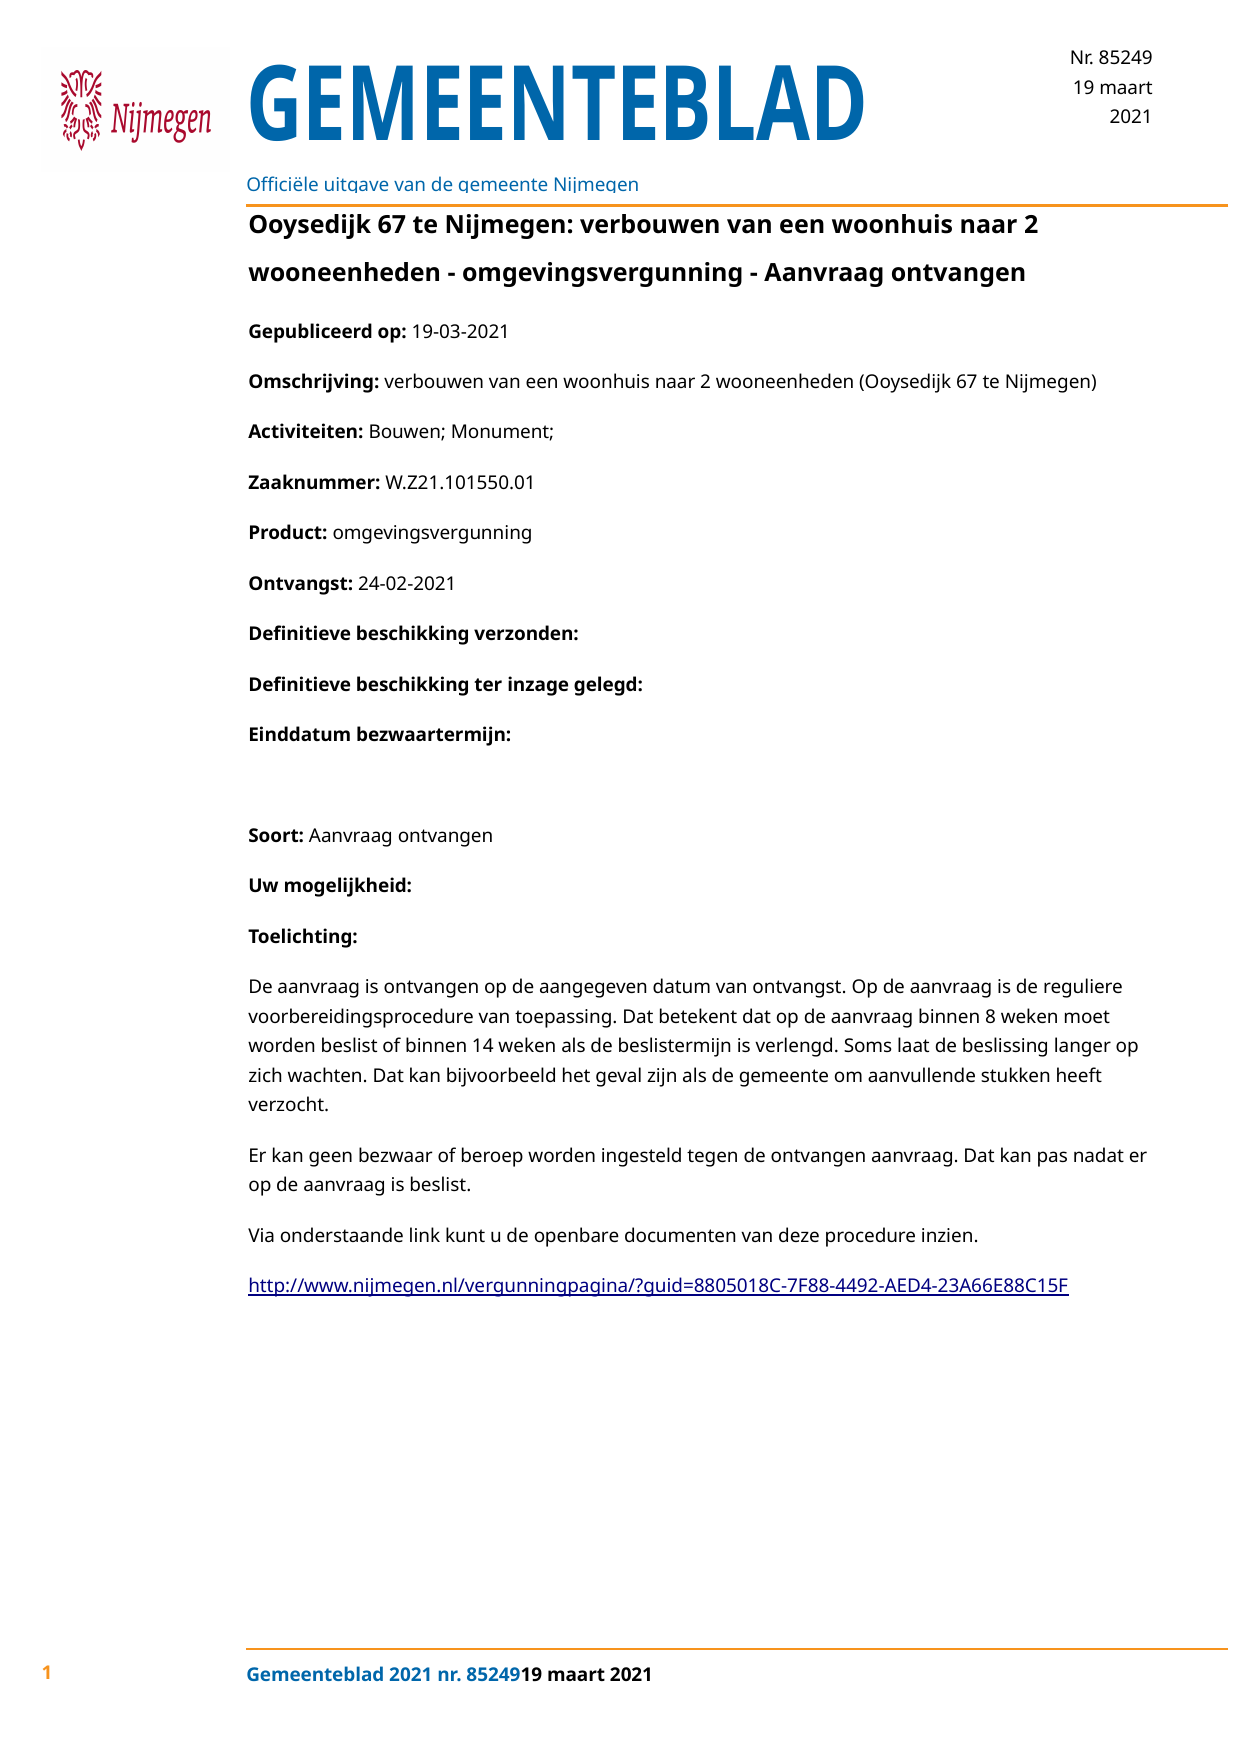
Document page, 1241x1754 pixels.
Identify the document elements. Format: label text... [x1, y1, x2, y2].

text Zaaknummer: W.Z21.101550.01 [248, 469, 1152, 495]
text Uw mogelijkheid: [248, 872, 1152, 898]
text Ontvangst: 24-02-2021 [248, 570, 1152, 596]
text Ooysedijk 67 te Nijmegen: verbouwen van een woonhuis naar 2 wooneenheden - omgevingsvergunning - Aanvraag ontvangen [248, 207, 1152, 288]
text Omschrijving: verbouwen van een woonhuis naar 2 wooneenheden (Ooysedijk 67 te Nijmegen) [248, 368, 1152, 394]
text Definitieve beschikking verzonden: [248, 620, 1152, 646]
text Product: omgevingsvergunning [248, 519, 1152, 545]
text Einddatum bezwaartermijn: [248, 721, 1152, 747]
text Er kan geen bezwaar of beroep worden ingesteld tegen de ontvangen aanvraag. Dat kan pas nadat er op de aanvraag is beslist. [248, 1142, 1152, 1197]
text Toelichting: [248, 923, 1152, 949]
text Definitieve beschikking ter inzage gelegd: [248, 671, 1152, 697]
text Activiteiten: Bouwen; Monument; [248, 419, 1152, 444]
text De aanvraag is ontvangen op de aangegeven datum van ontvangst. Op de aanvraag is de reguliere voorbereidingsprocedure van toepassing. Dat betekent dat op de aanvraag binnen 8 weken moet worden beslist of binnen 14 weken als de beslistermijn is verlengd. Soms laat de beslissing langer op zich wachten. Dat kan bijvoorbeeld het geval zijn als de gemeente om aanvullende stukken heeft verzocht. [248, 973, 1152, 1117]
text Gepubliceerd op: 19-03-2021 [248, 318, 1152, 344]
text http://www.nijmegen.nl/vergunningpagina/?guid=8805018C-7F88-4492-AED4-23A66E88C15F [248, 1272, 1152, 1298]
text Via onderstaande link kunt u de openbare documenten van deze procedure inzien. [248, 1222, 1152, 1248]
picture [41, 47, 231, 172]
text Soort: Aanvraag ontvangen [248, 822, 1152, 848]
